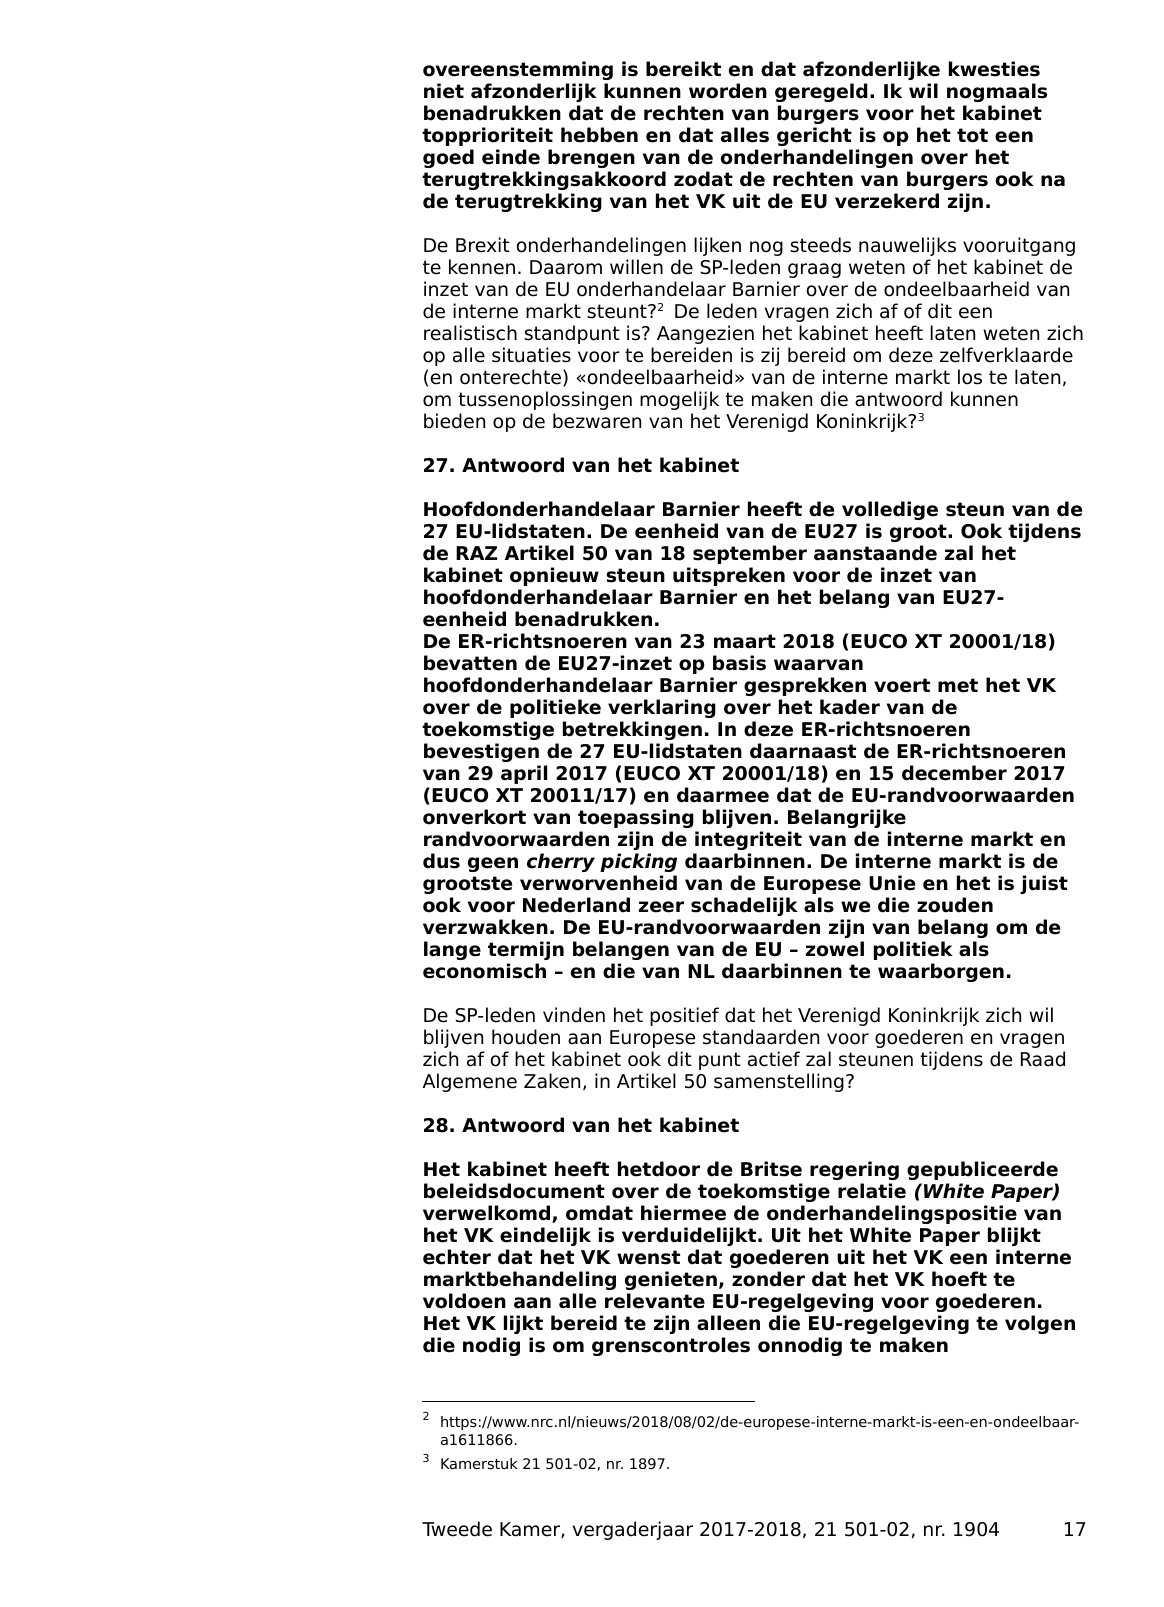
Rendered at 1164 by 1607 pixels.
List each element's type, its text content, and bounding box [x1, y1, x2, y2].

text De Brexit onderhandelingen lijken nog steeds nauwelijks vooruitgang te kennen. Daarom willen de SP-leden graag weten of het kabinet de inzet van de EU onderhandelaar Barnier over de ondeelbaarheid van de interne markt steunt? De leden vragen zich af of dit een realistisch standpunt is? Aangezien het kabinet heeft laten weten zich op alle situaties voor te bereiden is zij bereid om deze zelfverklaarde (en onterechte) «ondeelbaarheid» van de interne markt los te laten, om tussenoplossingen mogelijk te maken die antwoord kunnen bieden op de bezwaren van het Verenigd Koninkrijk? [422, 235, 1087, 433]
subtitle 28. Antwoord van het kabinet [422, 1115, 1087, 1137]
text De SP-leden vinden het positief dat het Verenigd Koninkrijk zich wil blijven houden aan Europese standaarden voor goederen en vragen zich af of het kabinet ook dit punt actief zal steunen tijdens de Raad Algemene Zaken, in Artikel 50 samenstelling? [422, 1005, 1087, 1093]
text https://www.nrc.nl/nieuws/2018/08/02/de-europese-interne-markt-is-een-en-ondeelbaar-a1611866. [422, 1410, 1087, 1449]
text Het kabinet heeft hetdoor de Britse regering gepubliceerde beleidsdocument over de toekomstige relatie (White Paper) verwelkomd, omdat hiermee de onderhandelingspositie van het VK eindelijk is verduidelijkt. Uit het White Paper blijkt echter dat het VK wenst dat goederen uit het VK een interne marktbehandeling genieten, zonder dat het VK hoeft te voldoen aan alle relevante EU-regelgeving voor goederen. Het VK lijkt bereid te zijn alleen die EU-regelgeving te volgen die nodig is om grenscontroles onnodig te maken [422, 1159, 1087, 1357]
text De ER-richtsnoeren van 23 maart 2018 (EUCO XT 20001/18) bevatten de EU27-inzet op basis waarvan hoofdonderhandelaar Barnier gesprekken voert met het VK over de politieke verklaring over het kader van de toekomstige betrekkingen. In deze ER-richtsnoeren bevestigen de 27 EU-lidstaten daarnaast de ER-richtsnoeren van 29 april 2017 (EUCO XT 20001/18) en 15 december 2017 (EUCO XT 20011/17) en daarmee dat de EU-randvoorwaarden onverkort van toepassing blijven. Belangrijke randvoorwaarden zijn de integriteit van de interne markt en dus geen cherry picking daarbinnen. De interne markt is de grootste verworvenheid van de Europese Unie en het is juist ook voor Nederland zeer schadelijk als we die zouden verzwakken. De EU-randvoorwaarden zijn van belang om de lange termijn belangen van de EU – zowel politiek als economisch – en die van NL daarbinnen te waarborgen. [422, 631, 1087, 983]
subtitle 27. Antwoord van het kabinet [422, 455, 1087, 477]
text overeenstemming is bereikt en dat afzonderlijke kwesties niet afzonderlijk kunnen worden geregeld. Ik wil nogmaals benadrukken dat de rechten van burgers voor het kabinet topprioriteit hebben en dat alles gericht is op het tot een goed einde brengen van de onderhandelingen over het terugtrekkingsakkoord zodat de rechten van burgers ook na de terugtrekking van het VK uit de EU verzekerd zijn. [422, 59, 1087, 213]
text Hoofdonderhandelaar Barnier heeft de volledige steun van de 27 EU-lidstaten. De eenheid van de EU27 is groot. Ook tijdens de RAZ Artikel 50 van 18 september aanstaande zal het kabinet opnieuw steun uitspreken voor de inzet van hoofdonderhandelaar Barnier en het belang van EU27-eenheid benadrukken. [422, 499, 1087, 631]
text Kamerstuk 21 501-02, nr. 1897. [422, 1452, 1087, 1474]
